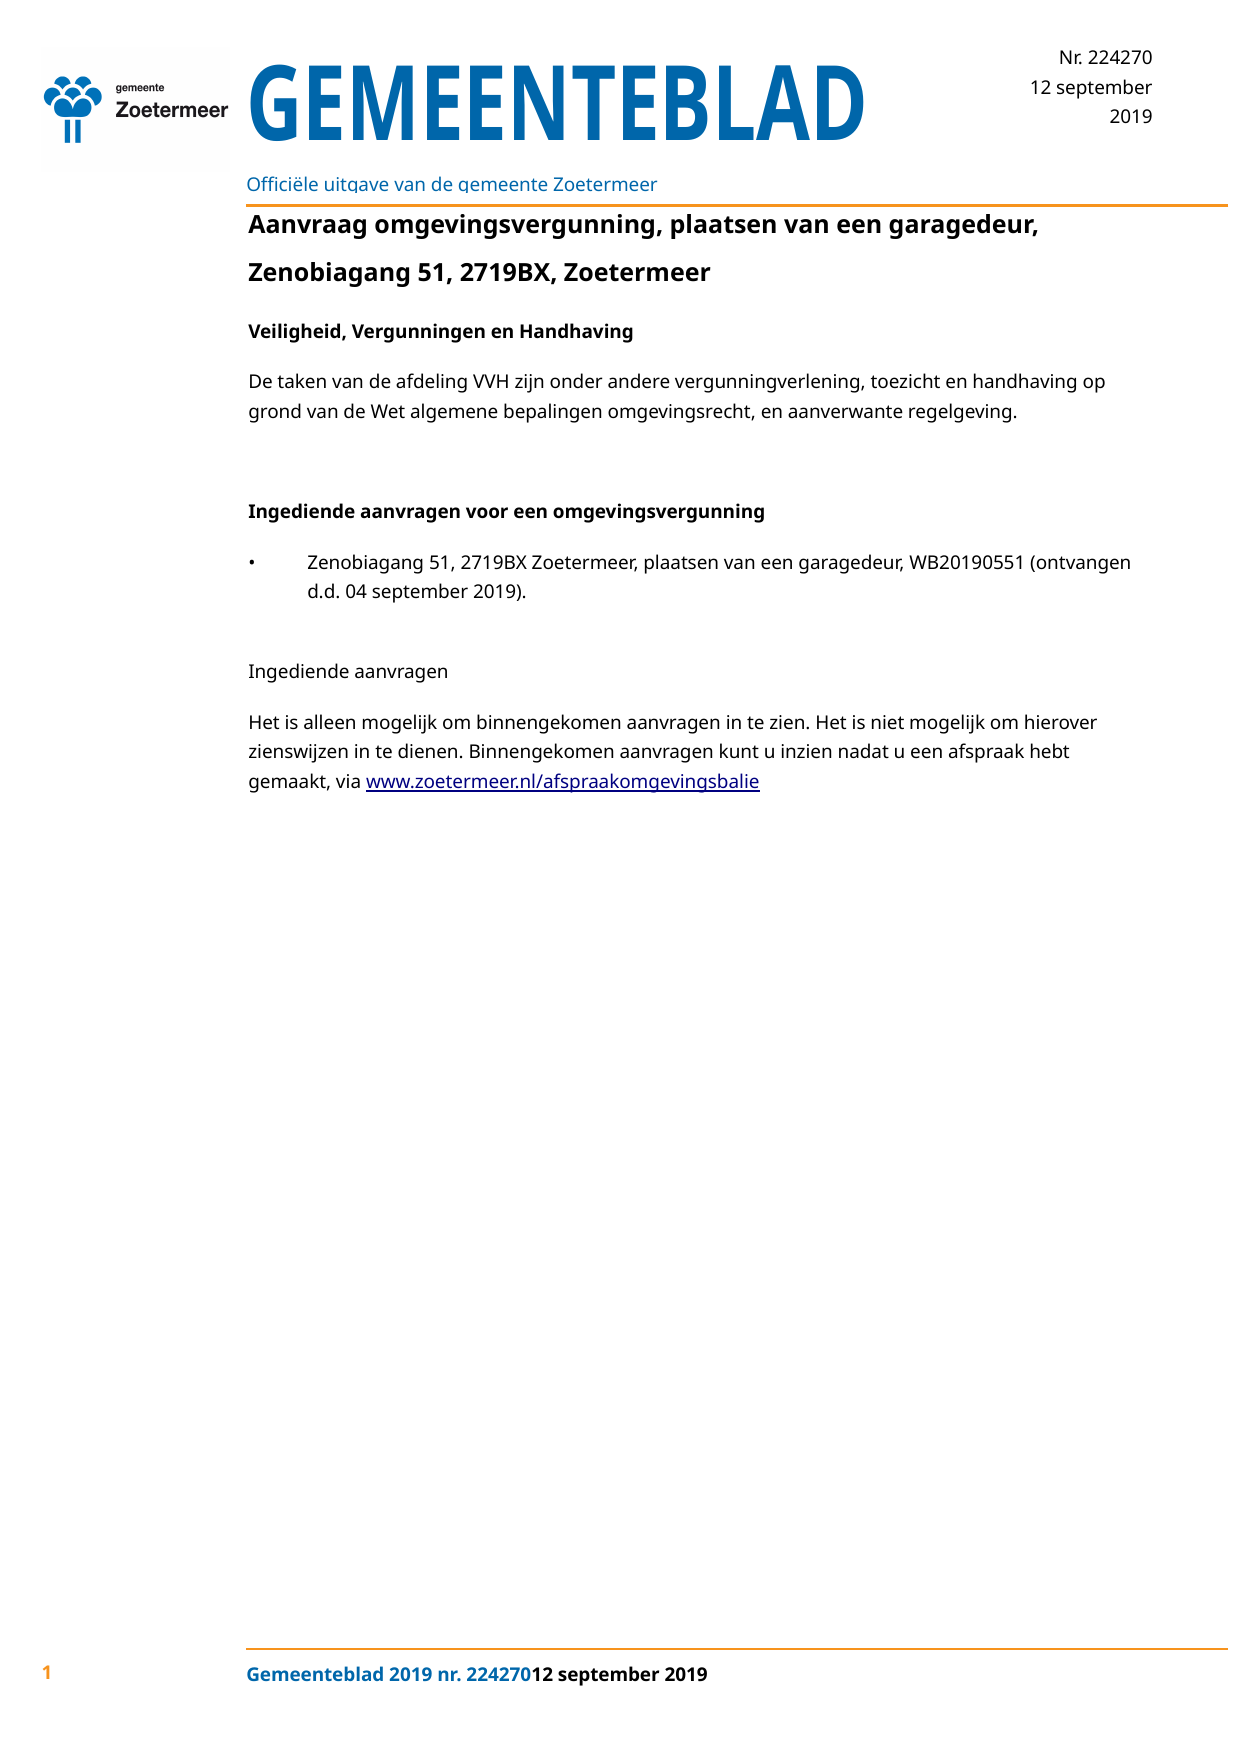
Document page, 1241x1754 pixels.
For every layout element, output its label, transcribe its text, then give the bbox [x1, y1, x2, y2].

text De taken van de afdeling VVH zijn onder andere vergunningverlening, toezicht en handhaving op grond van de Wet algemene bepalingen omgevingsrecht, en aanverwante regelgeving. [248, 368, 1152, 424]
text Ingediende aanvragen voor een omgevingsvergunning [248, 499, 1152, 524]
text Veiligheid, Vergunningen en Handhaving [248, 318, 1152, 344]
text Aanvraag omgevingsvergunning, plaatsen van een garagedeur, Zenobiagang 51, 2719BX, Zoetermeer [248, 207, 1152, 288]
picture [41, 47, 231, 172]
text Het is alleen mogelijk om binnengekomen aanvragen in te zien. Het is niet mogelijk om hierover zienswijzen in te dienen. Binnengekomen aanvragen kunt u inzien nadat u een afspraak hebt gemaakt, via www.zoetermeer.nl/afspraakomgevingsbalie [248, 709, 1152, 794]
list Zenobiagang 51, 2719BX Zoetermeer, plaatsen van een garagedeur, WB20190551 (ontvangen d.d. 04 september 2019). [248, 549, 1152, 604]
text Ingediende aanvragen [248, 659, 1152, 684]
